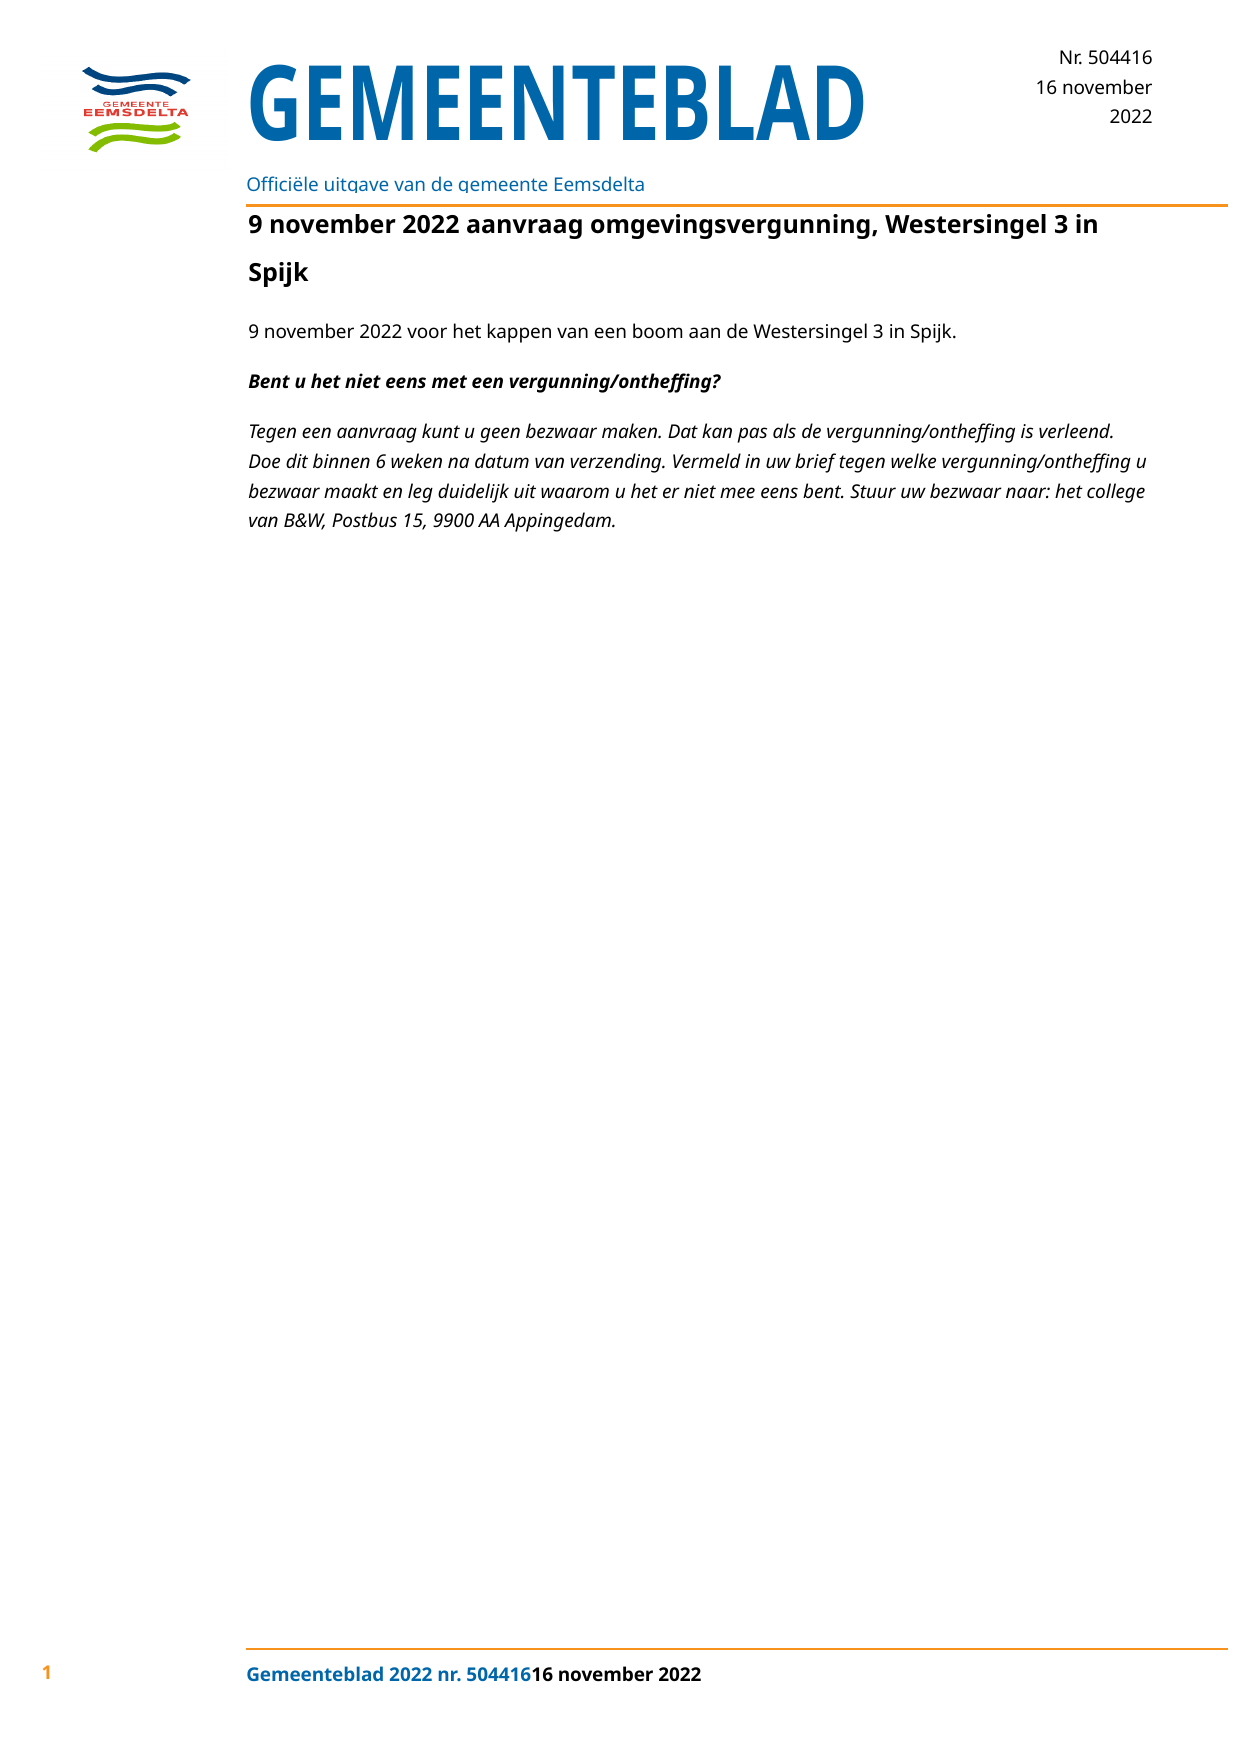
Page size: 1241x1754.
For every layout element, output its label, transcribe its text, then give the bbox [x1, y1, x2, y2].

text 9 november 2022 voor het kappen van een boom aan de Westersingel 3 in Spijk. [248, 318, 1152, 344]
picture [41, 47, 231, 172]
text Tegen een aanvraag kunt u geen bezwaar maken. Dat kan pas als de vergunning/ontheffing is verleend. Doe dit binnen 6 weken na datum van verzending. Vermeld in uw brief tegen welke vergunning/ontheffing u bezwaar maakt en leg duidelijk uit waarom u het er niet mee eens bent. Stuur uw bezwaar naar: het college van B&W, Postbus 15, 9900 AA Appingedam. [248, 419, 1152, 533]
text 9 november 2022 aanvraag omgevingsvergunning, Westersingel 3 in Spijk [248, 207, 1152, 288]
text Bent u het niet eens met een vergunning/ontheffing? [248, 368, 1152, 394]
